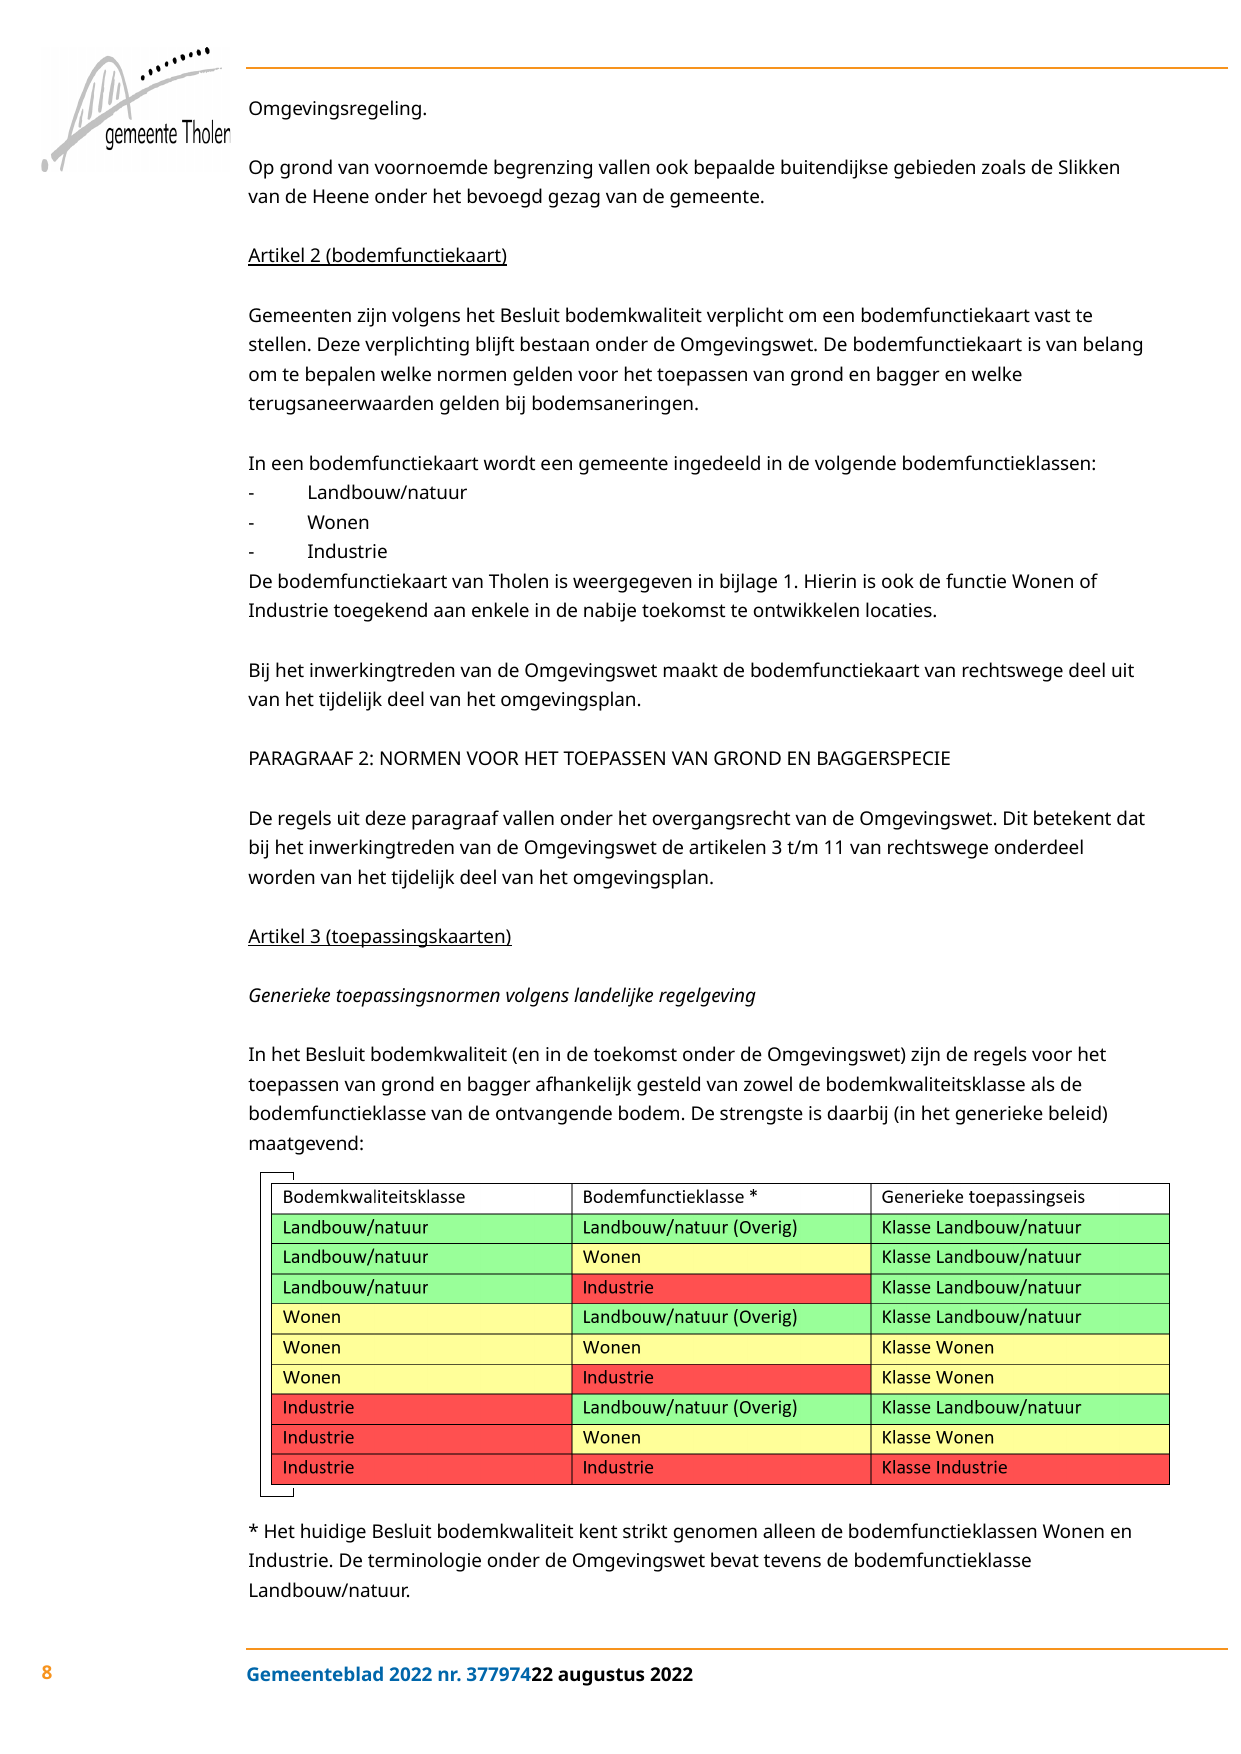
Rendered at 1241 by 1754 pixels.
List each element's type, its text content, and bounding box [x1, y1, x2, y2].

picture [268, 1180, 1173, 1488]
text Op grond van voornoemde begrenzing vallen ook bepaalde buitendijkse gebieden zoals de Slikken van de Heene onder het bevoegd gezag van de gemeente. [248, 154, 1152, 209]
text Gemeenten zijn volgens het Besluit bodemkwaliteit verplicht om een bodemfunctiekaart vast te stellen. Deze verplichting blijft bestaan onder de Omgevingswet. De bodemfunctiekaart is van belang om te bepalen welke normen gelden voor het toepassen van grond en bagger en welke terugsaneerwaarden gelden bij bodemsaneringen. [248, 302, 1152, 416]
text Omgevingsregeling. [248, 95, 1152, 121]
text In een bodemfunctiekaart wordt een gemeente ingedeeld in de volgende bodemfunctieklassen: [248, 450, 1152, 476]
text Generieke toepassingsnormen volgens landelijke regelgeving [248, 982, 1152, 1008]
picture [41, 47, 231, 172]
text Bij het inwerkingtreden van de Omgevingswet maakt de bodemfunctiekaart van rechtswege deel uit van het tijdelijk deel van het omgevingsplan. [248, 657, 1152, 712]
text Artikel 2 (bodemfunctiekaart) [248, 243, 1152, 268]
text * Het huidige Besluit bodemkwaliteit kent strikt genomen alleen de bodemfunctieklassen Wonen en Industrie. De terminologie onder de Omgevingswet bevat tevens de bodemfunctieklasse Landbouw/natuur. [248, 1518, 1152, 1603]
text In het Besluit bodemkwaliteit (en in de toekomst onder de Omgevingswet) zijn de regels voor het toepassen van grond en bagger afhankelijk gesteld van zowel de bodemkwaliteitsklasse als de bodemfunctieklasse van de ontvangende bodem. De strengste is daarbij (in het generieke beleid) maatgevend: [248, 1041, 1152, 1156]
text De regels uit deze paragraaf vallen onder het overgangsrecht van de Omgevingswet. Dit betekent dat bij het inwerkingtreden van de Omgevingswet de artikelen 3 t/m 11 van rechtswege onderdeel worden van het tijdelijk deel van het omgevingsplan. [248, 805, 1152, 890]
text Artikel 3 (toepassingskaarten) [248, 923, 1152, 949]
text PARAGRAAF 2: NORMEN VOOR HET TOEPASSEN VAN GROND EN BAGGERSPECIE [248, 746, 1152, 771]
list Industrie [248, 538, 1152, 564]
list Wonen [248, 509, 1152, 535]
list Landbouw/natuur [248, 479, 1152, 505]
text De bodemfunctiekaart van Tholen is weergegeven in bijlage 1. Hierin is ook de functie Wonen of Industrie toegekend aan enkele in de nabije toekomst te ontwikkelen locaties. [248, 568, 1152, 623]
